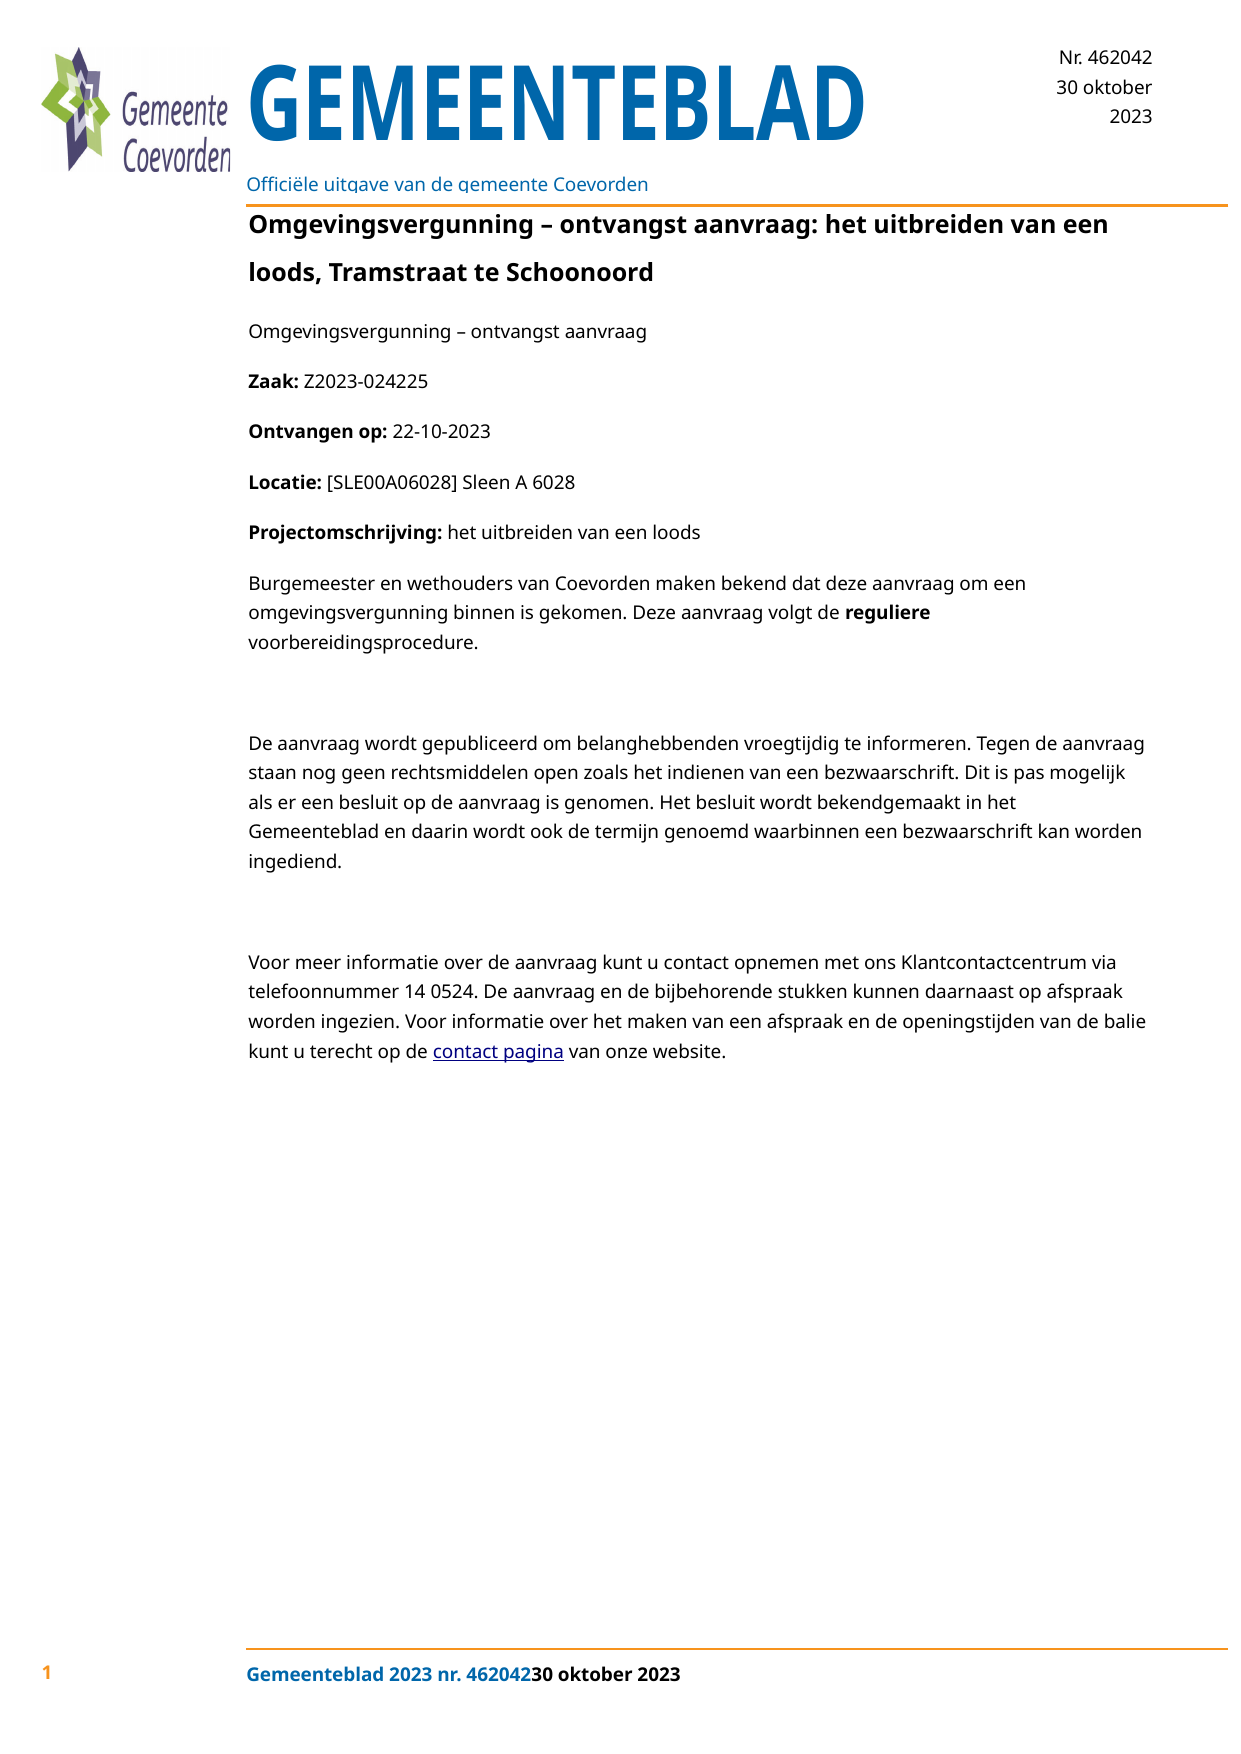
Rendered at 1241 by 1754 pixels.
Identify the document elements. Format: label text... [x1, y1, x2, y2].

picture [41, 47, 231, 172]
text De aanvraag wordt gepubliceerd om belanghebbenden vroegtijdig te informeren. Tegen de aanvraag staan nog geen rechtsmiddelen open zoals het indienen van een bezwaarschrift. Dit is pas mogelijk als er een besluit op de aanvraag is genomen. Het besluit wordt bekendgemaakt in het Gemeenteblad en daarin wordt ook de termijn genoemd waarbinnen een bezwaarschrift kan worden ingediend. [248, 730, 1152, 874]
text Ontvangen op: 22-10-2023 [248, 419, 1152, 444]
text Burgemeester en wethouders van Coevorden maken bekend dat deze aanvraag om een omgevingsvergunning binnen is gekomen. Deze aanvraag volgt de reguliere voorbereidingsprocedure. [248, 570, 1152, 655]
text Projectomschrijving: het uitbreiden van een loods [248, 519, 1152, 545]
text Omgevingsvergunning – ontvangst aanvraag: het uitbreiden van een loods, Tramstraat te Schoonoord [248, 207, 1152, 288]
text Zaak: Z2023-024225 [248, 368, 1152, 394]
text Omgevingsvergunning – ontvangst aanvraag [248, 318, 1152, 344]
text Locatie: [SLE00A06028] Sleen A 6028 [248, 469, 1152, 495]
text Voor meer informatie over de aanvraag kunt u contact opnemen met ons Klantcontactcentrum via telefoonnummer 14 0524. De aanvraag en de bijbehorende stukken kunnen daarnaast op afspraak worden ingezien. Voor informatie over het maken van een afspraak en de openingstijden van de balie kunt u terecht op de contact pagina van onze website. [248, 949, 1152, 1064]
